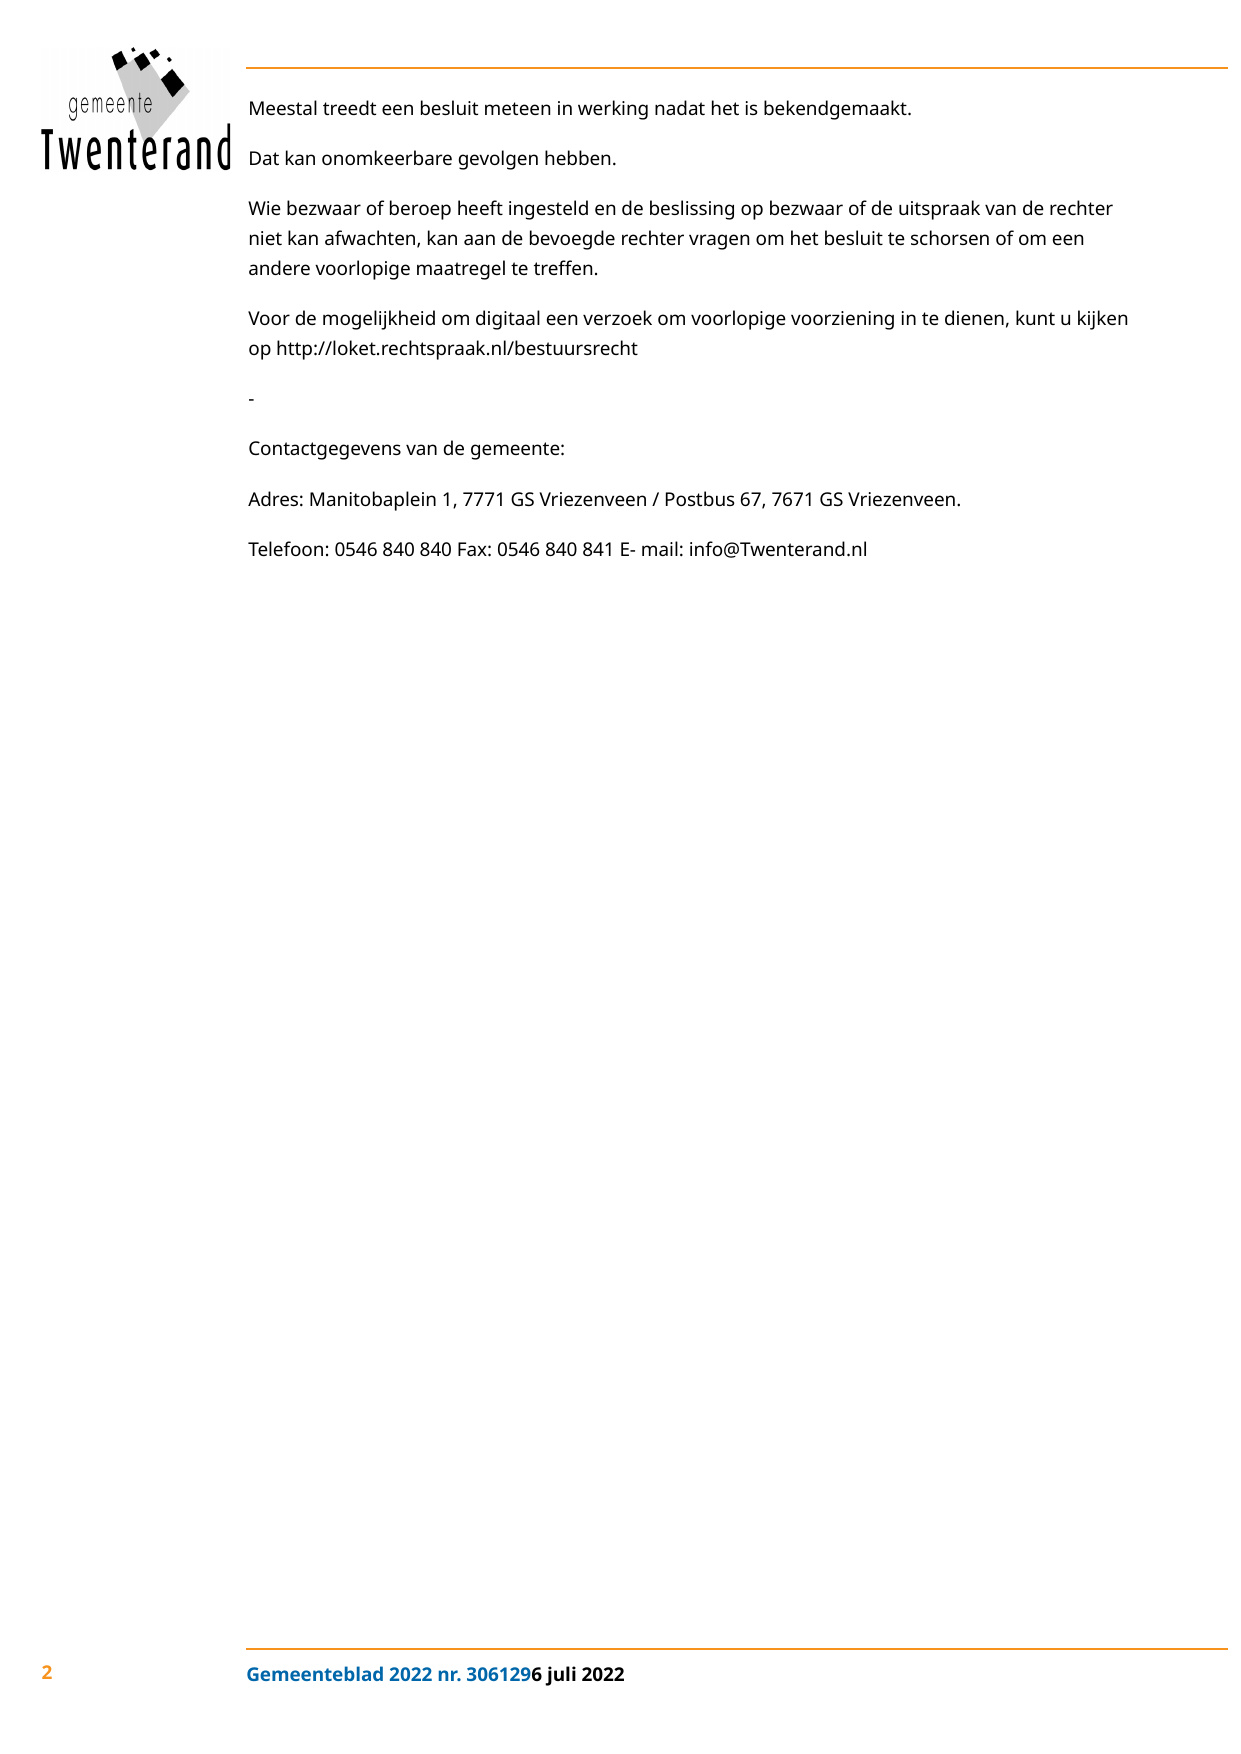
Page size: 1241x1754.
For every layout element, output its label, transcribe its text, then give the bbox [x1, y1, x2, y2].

text Adres: Manitobaplein 1, 7771 GS Vriezenveen / Postbus 67, 7671 GS Vriezenveen. [248, 486, 1152, 512]
text Voor de mogelijkheid om digitaal een verzoek om voorlopige voorziening in te dienen, kunt u kijken op http://loket.rechtspraak.nl/bestuursrecht [248, 305, 1152, 361]
text - [248, 385, 1152, 411]
text Telefoon: 0546 840 840 Fax: 0546 840 841 E- mail: info@Twenterand.nl [248, 536, 1152, 562]
text Wie bezwaar of beroep heeft ingesteld en de beslissing op bezwaar of de uitspraak van de rechter niet kan afwachten, kan aan de bevoegde rechter vragen om het besluit te schorsen of om een andere voorlopige maatregel te treffen. [248, 196, 1152, 281]
text Meestal treedt een besluit meteen in werking nadat het is bekendgemaakt. [248, 95, 1152, 121]
picture [41, 47, 231, 172]
text Dat kan onomkeerbare gevolgen hebben. [248, 145, 1152, 171]
text Contactgegevens van de gemeente: [248, 436, 1152, 461]
